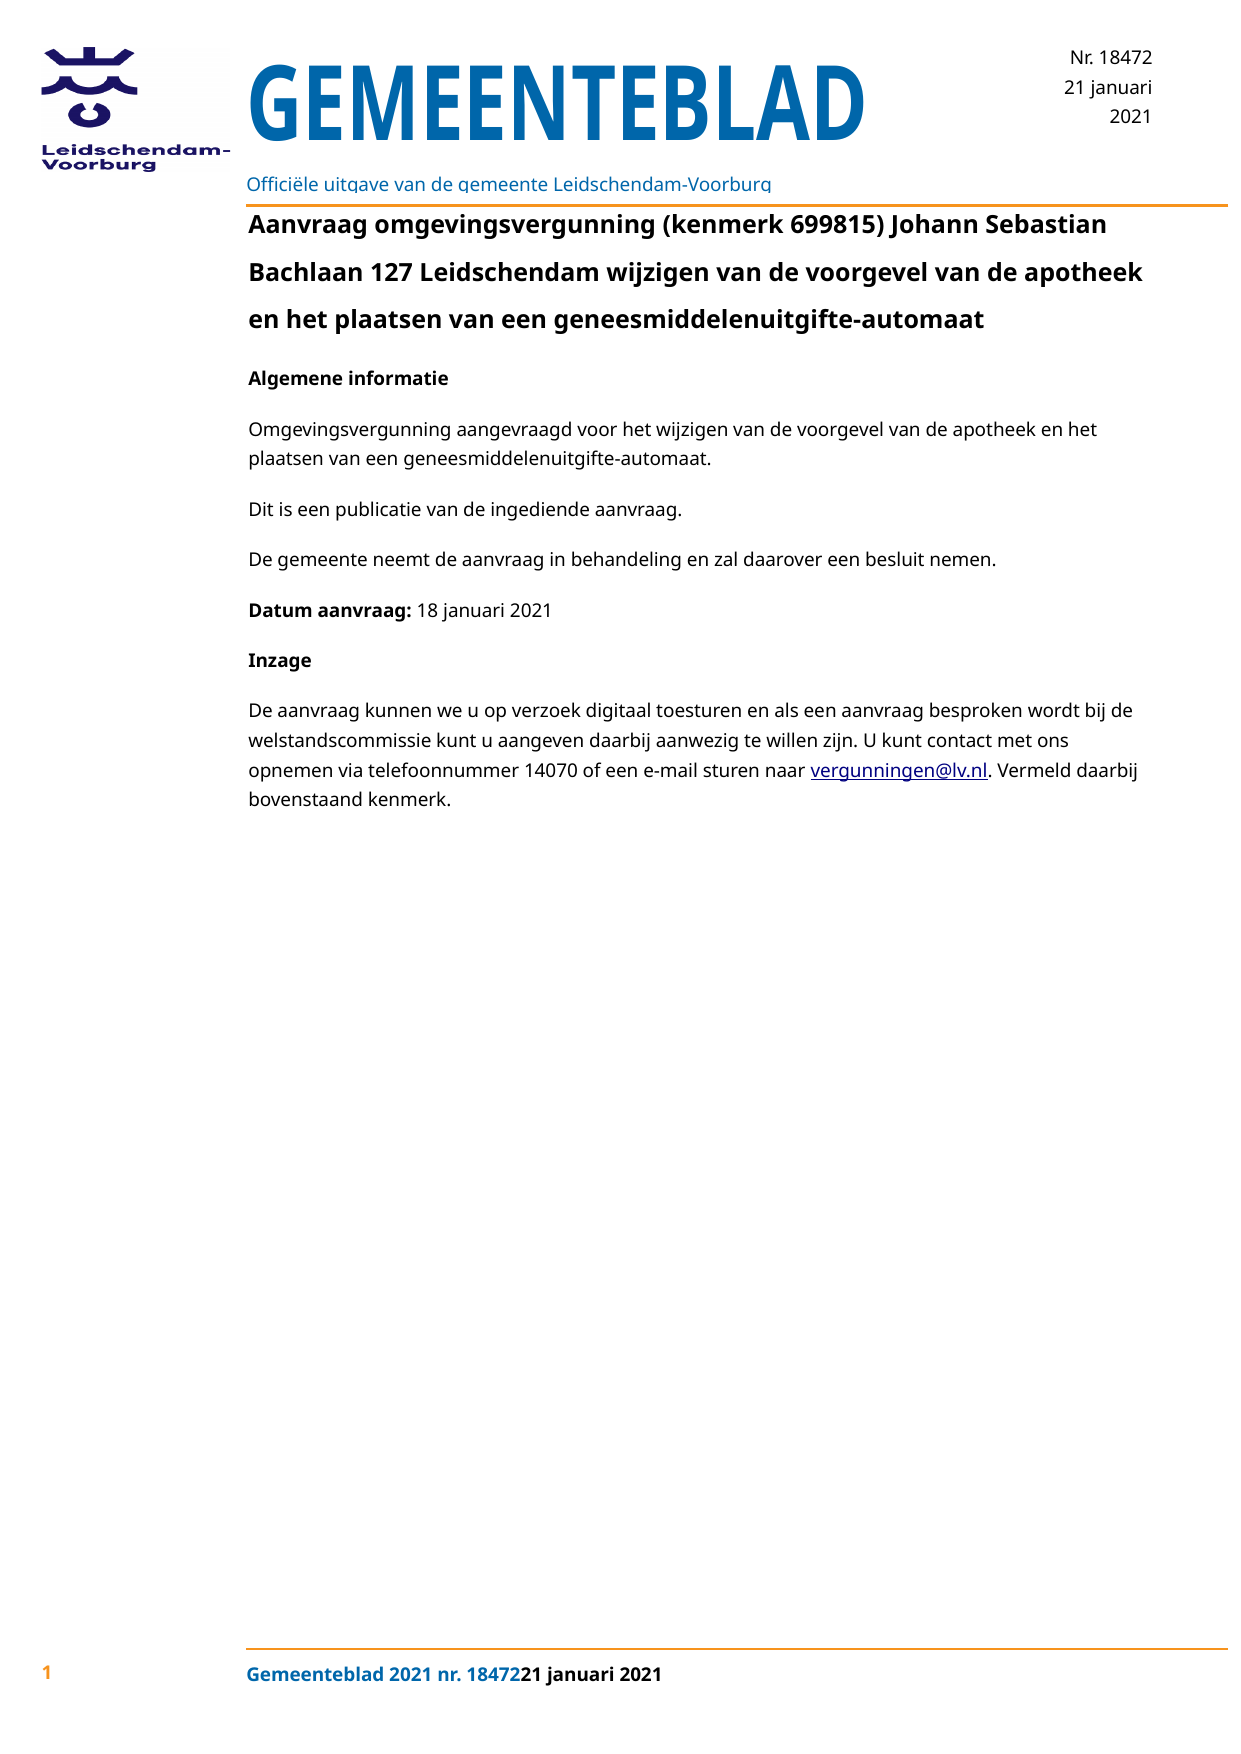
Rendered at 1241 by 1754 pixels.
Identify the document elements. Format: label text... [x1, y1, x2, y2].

text Inzage [248, 647, 1152, 673]
text De gemeente neemt de aanvraag in behandeling en zal daarover een besluit nemen. [248, 546, 1152, 572]
text Datum aanvraag: 18 januari 2021 [248, 597, 1152, 622]
text Aanvraag omgevingsvergunning (kenmerk 699815) Johann Sebastian Bachlaan 127 Leidschendam wijzigen van de voorgevel van de apotheek en het plaatsen van een geneesmiddelenuitgifte-automaat [248, 207, 1152, 336]
text Algemene informatie [248, 366, 1152, 391]
text Omgevingsvergunning aangevraagd voor het wijzigen van de voorgevel van de apotheek en het plaatsen van een geneesmiddelenuitgifte-automaat. [248, 416, 1152, 471]
text De aanvraag kunnen we u op verzoek digitaal toesturen en als een aanvraag besproken wordt bij de welstandscommissie kunt u aangeven daarbij aanwezig te willen zijn. U kunt contact met ons opnemen via telefoonnummer 14070 of een e-mail sturen naar vergunningen@lv.nl. Vermeld daarbij bovenstaand kenmerk. [248, 698, 1152, 812]
picture [41, 47, 231, 172]
text Dit is een publicatie van de ingediende aanvraag. [248, 496, 1152, 522]
